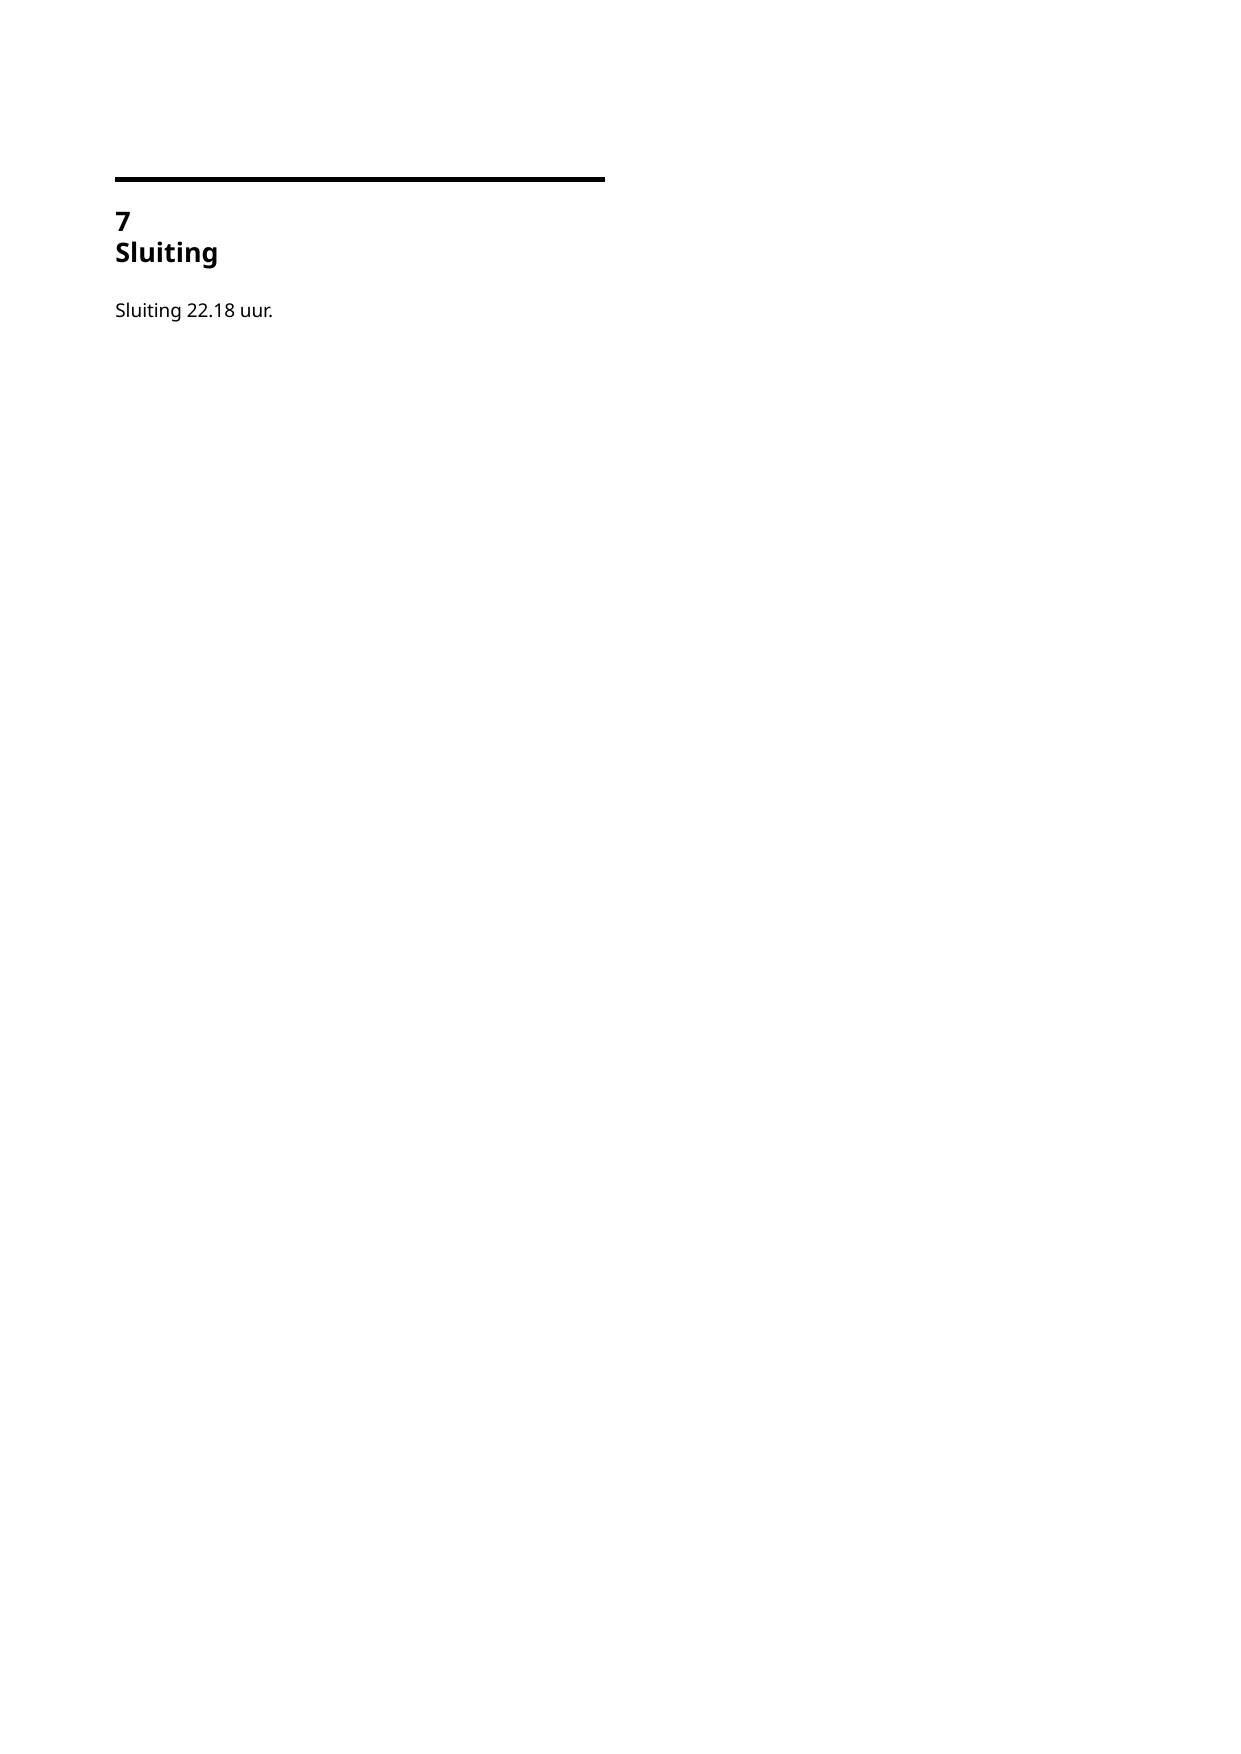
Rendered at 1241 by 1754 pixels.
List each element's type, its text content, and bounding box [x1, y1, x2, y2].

text 7 [115, 203, 605, 239]
text Sluiting 22.18 uur. [115, 302, 605, 322]
text Sluiting [115, 239, 605, 283]
